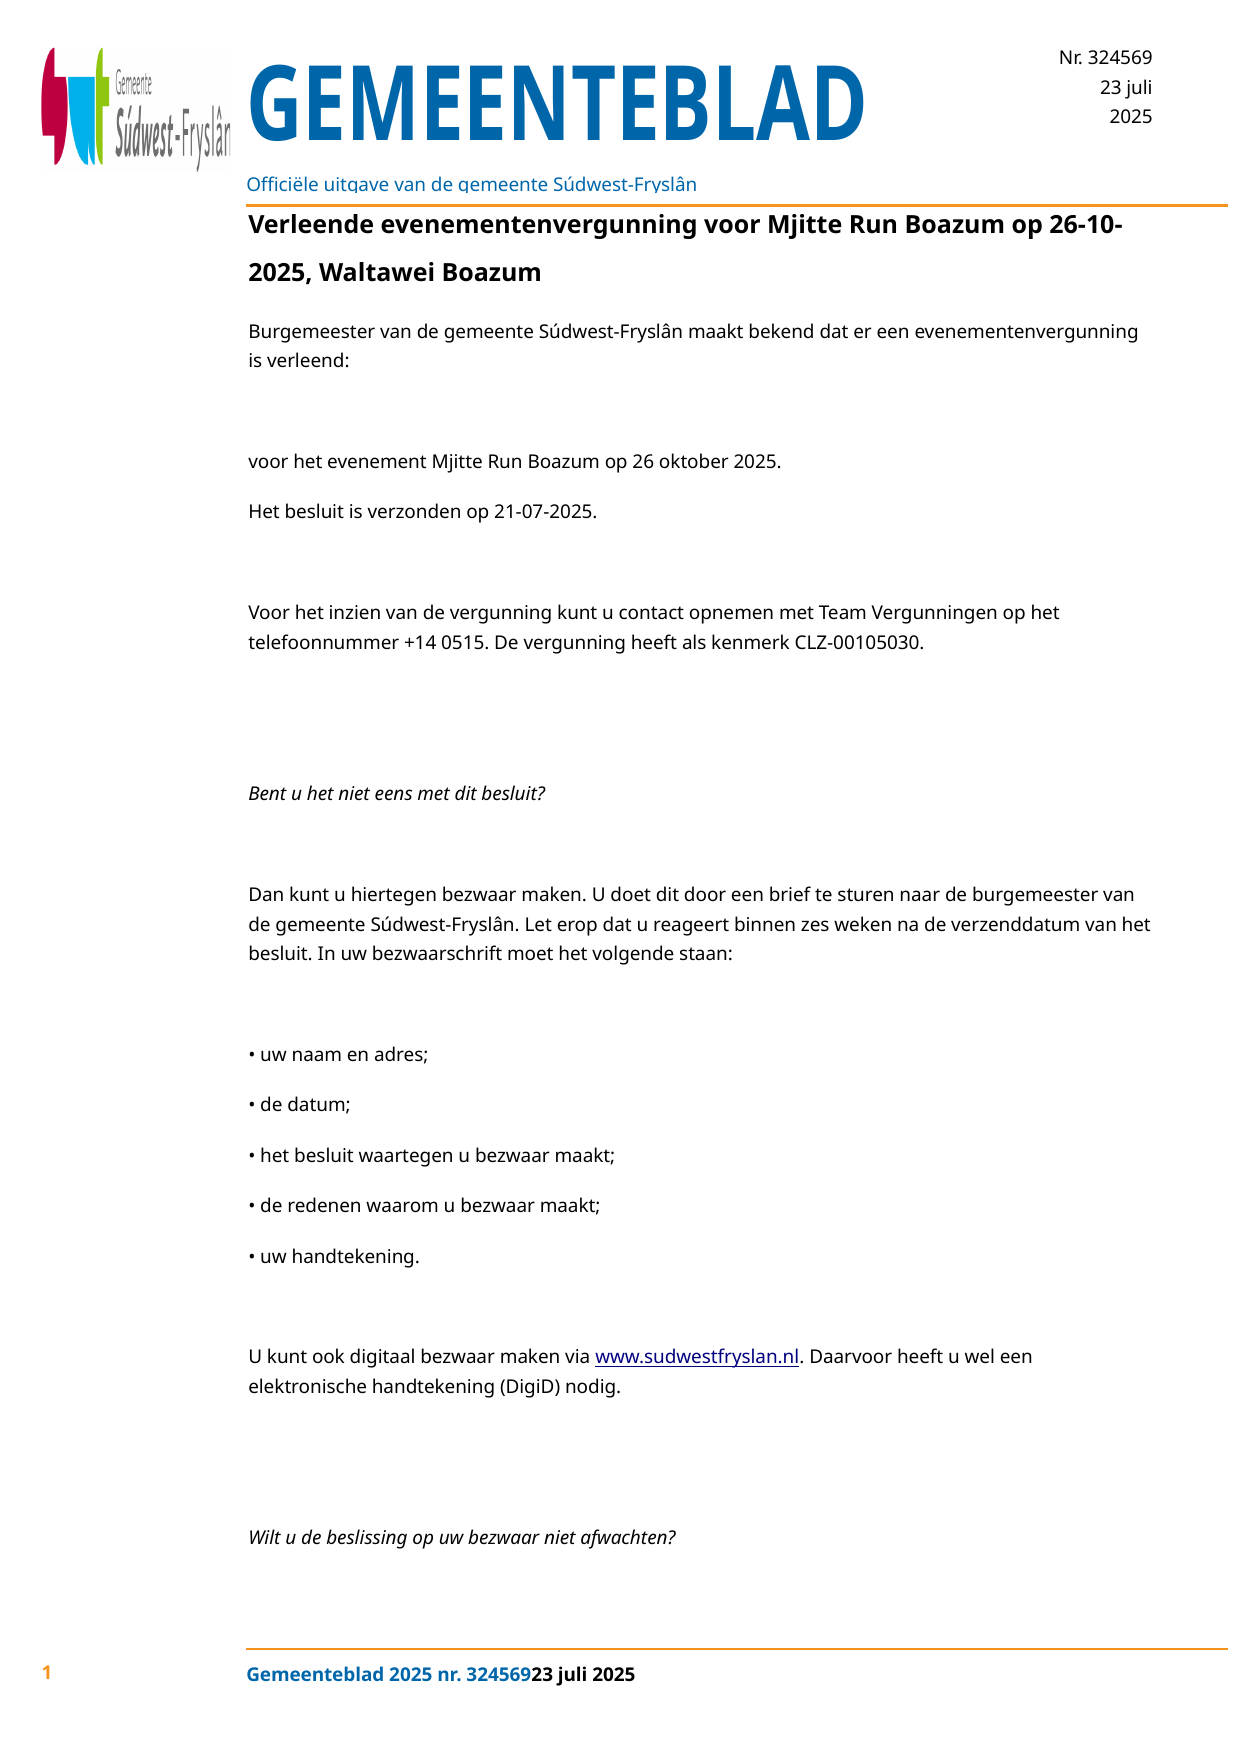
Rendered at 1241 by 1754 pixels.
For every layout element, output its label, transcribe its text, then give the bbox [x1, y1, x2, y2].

text • het besluit waartegen u bezwaar maakt; [248, 1142, 1152, 1168]
text • de datum; [248, 1092, 1152, 1117]
text Voor het inzien van de vergunning kunt u contact opnemen met Team Vergunningen op het telefoonnummer +14 0515. De vergunning heeft als kenmerk CLZ-00105030. [248, 599, 1152, 655]
text Wilt u de beslissing op uw bezwaar niet afwachten? [248, 1524, 1152, 1550]
text • uw handtekening. [248, 1243, 1152, 1269]
text • uw naam en adres; [248, 1041, 1152, 1067]
text Bent u het niet eens met dit besluit? [248, 780, 1152, 806]
text Het besluit is verzonden op 21-07-2025. [248, 499, 1152, 524]
text Verleende evenementenvergunning voor Mjitte Run Boazum op 26-10-2025, Waltawei Boazum [248, 207, 1152, 288]
text • de redenen waarom u bezwaar maakt; [248, 1192, 1152, 1218]
text voor het evenement Mjitte Run Boazum op 26 oktober 2025. [248, 448, 1152, 474]
text U kunt ook digitaal bezwaar maken via www.sudwestfryslan.nl. Daarvoor heeft u wel een elektronische handtekening (DigiD) nodig. [248, 1344, 1152, 1399]
picture [41, 47, 231, 172]
text Dan kunt u hiertegen bezwaar maken. U doet dit door een brief te sturen naar de burgemeester van de gemeente Súdwest-Fryslân. Let erop dat u reageert binnen zes weken na de verzenddatum van het besluit. In uw bezwaarschrift moet het volgende staan: [248, 881, 1152, 966]
text Burgemeester van de gemeente Súdwest-Fryslân maakt bekend dat er een evenementenvergunning is verleend: [248, 318, 1152, 373]
